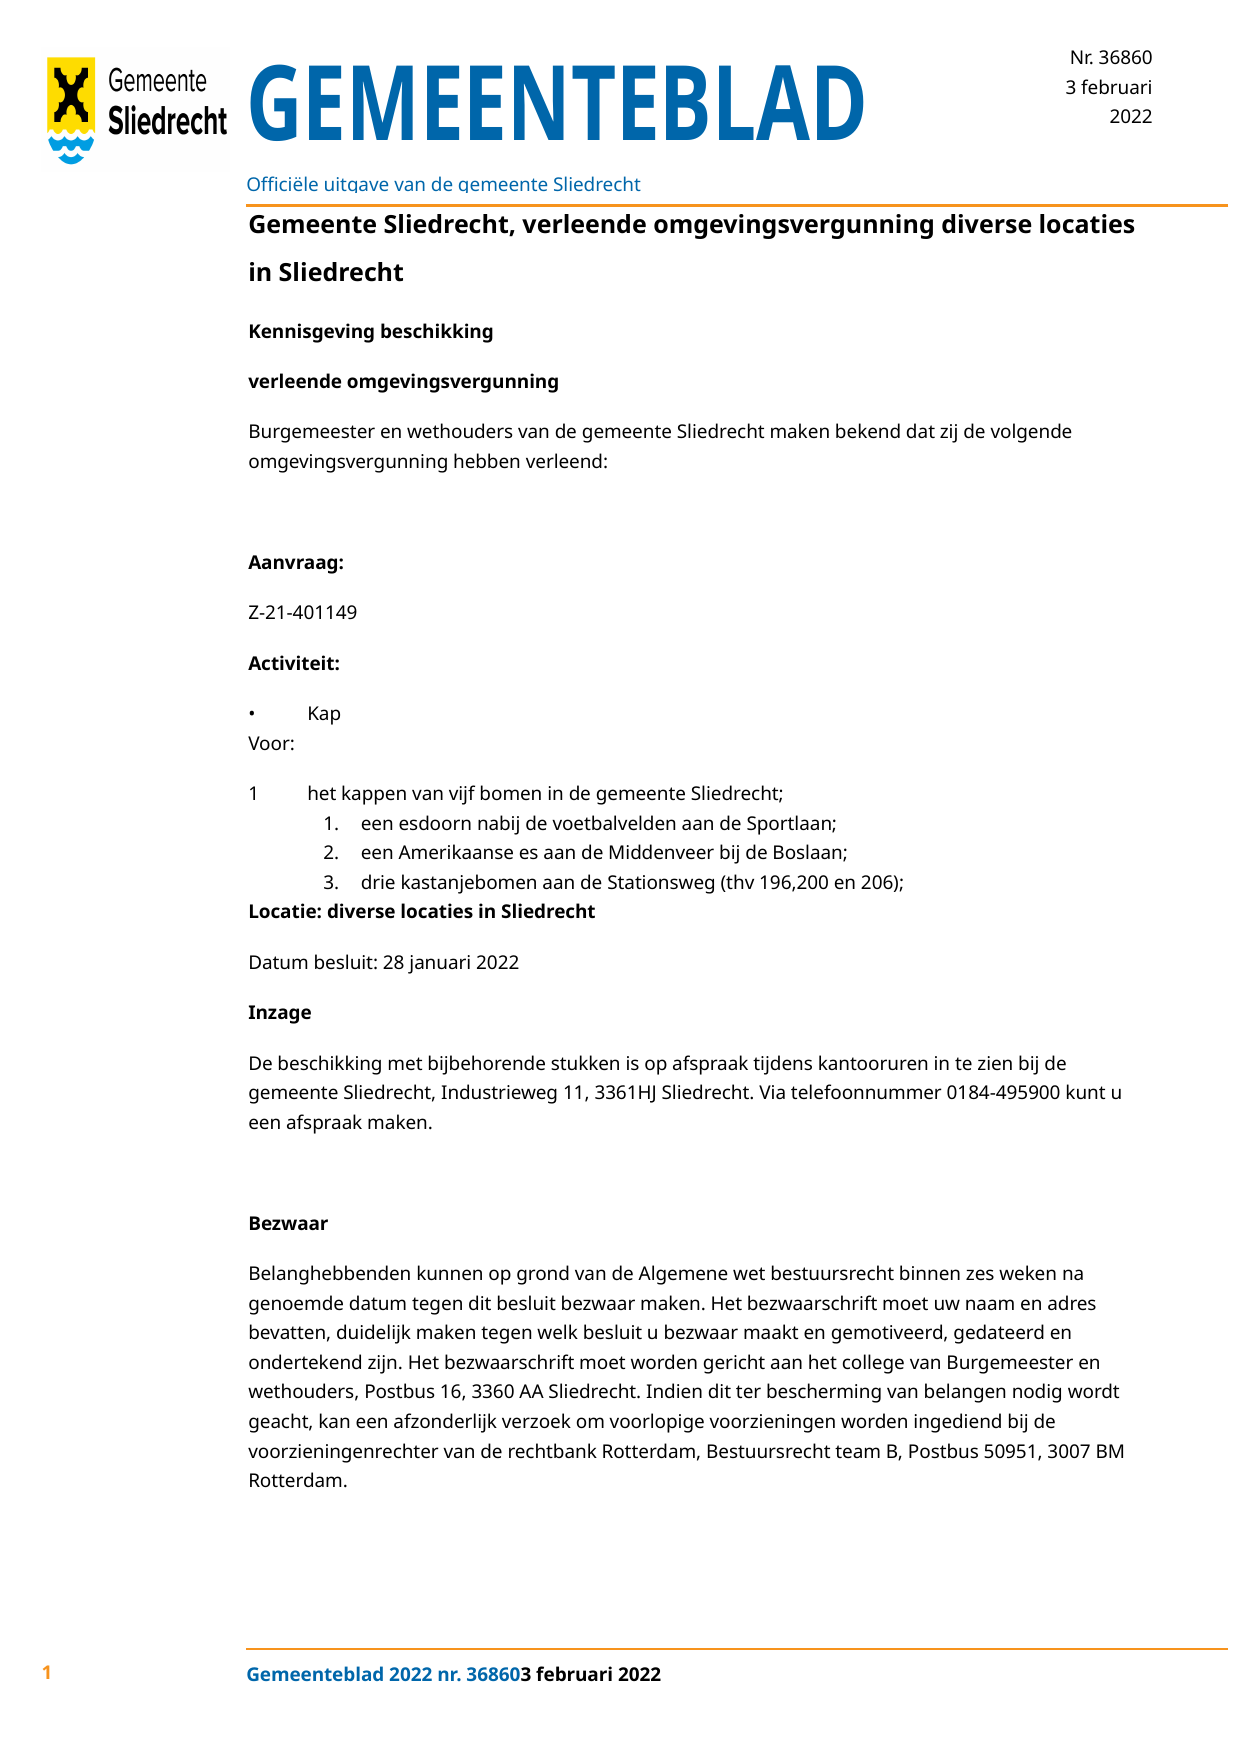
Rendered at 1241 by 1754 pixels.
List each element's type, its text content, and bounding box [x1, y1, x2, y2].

text Aanvraag: [248, 549, 1152, 575]
text Datum besluit: 28 januari 2022 [248, 949, 1152, 975]
text verleende omgevingsvergunning [248, 368, 1152, 394]
list drie kastanjebomen aan de Stationsweg (thv 196,200 en 206); [323, 869, 1152, 895]
text Locatie: diverse locaties in Sliedrecht [248, 899, 1152, 924]
text Activiteit: [248, 650, 1152, 676]
list een Amerikaanse es aan de Middenveer bij de Boslaan; [323, 839, 1152, 865]
text Belanghebbenden kunnen op grond van de Algemene wet bestuursrecht binnen zes weken na genoemde datum tegen dit besluit bezwaar maken. Het bezwaarschrift moet uw naam en adres bevatten, duidelijk maken tegen welk besluit u bezwaar maakt en gemotiveerd, gedateerd en ondertekend zijn. Het bezwaarschrift moet worden gericht aan het college van Burgemeester en wethouders, Postbus 16, 3360 AA Sliedrecht. Indien dit ter bescherming van belangen nodig wordt geacht, kan een afzonderlijk verzoek om voorlopige voorzieningen worden ingediend bij de voorzieningenrechter van de rechtbank Rotterdam, Bestuursrecht team B, Postbus 50951, 3007 BM Rotterdam. [248, 1260, 1152, 1493]
text Kennisgeving beschikking [248, 318, 1152, 344]
text Burgemeester en wethouders van de gemeente Sliedrecht maken bekend dat zij de volgende omgevingsvergunning hebben verleend: [248, 419, 1152, 474]
text Bezwaar [248, 1210, 1152, 1236]
text Inzage [248, 999, 1152, 1025]
text De beschikking met bijbehorende stukken is op afspraak tijdens kantooruren in te zien bij de gemeente Sliedrecht, Industrieweg 11, 3361HJ Sliedrecht. Via telefoonnummer 0184-495900 kunt u een afspraak maken. [248, 1050, 1152, 1135]
list een esdoorn nabij de voetbalvelden aan de Sportlaan; [323, 810, 1152, 836]
list het kappen van vijf bomen in de gemeente Sliedrecht; [248, 780, 1152, 806]
picture [41, 47, 231, 172]
list Kap [248, 700, 1152, 726]
text Voor: [248, 730, 1152, 756]
text Gemeente Sliedrecht, verleende omgevingsvergunning diverse locaties in Sliedrecht [248, 207, 1152, 288]
text Z-21-401149 [248, 599, 1152, 625]
